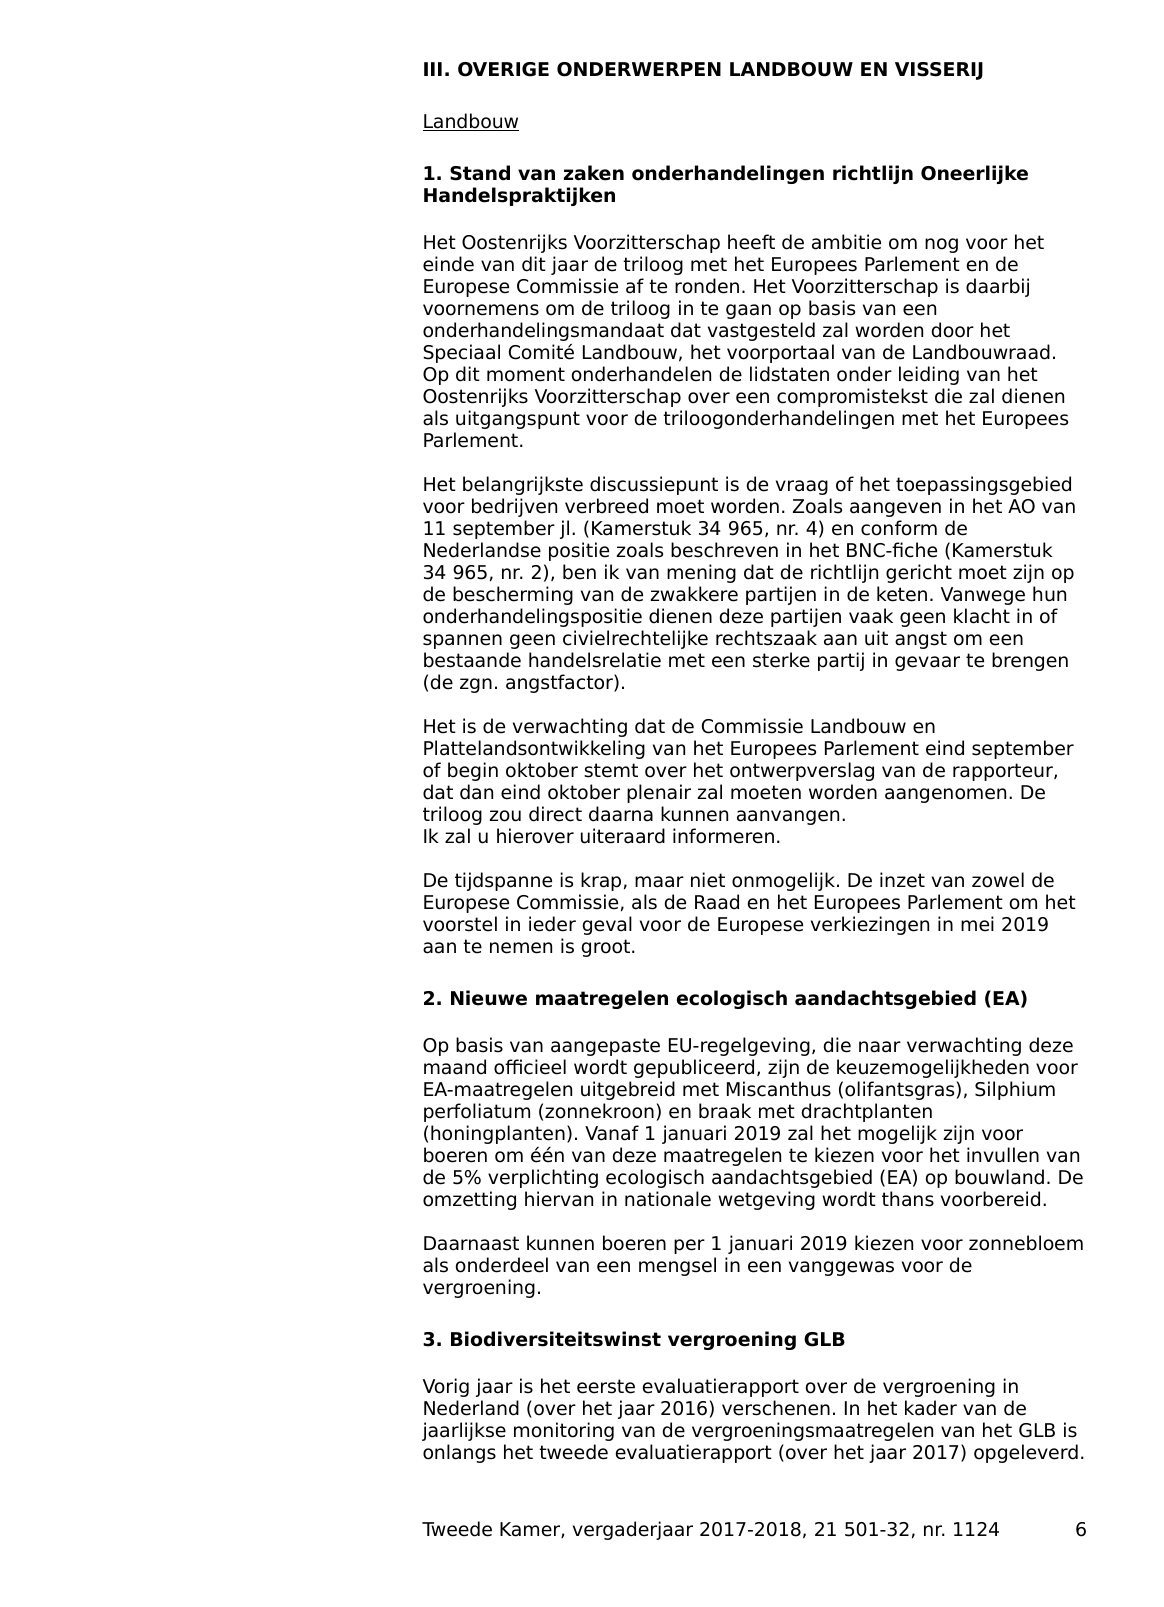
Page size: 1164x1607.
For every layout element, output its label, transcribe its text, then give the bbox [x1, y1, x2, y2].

subtitle 3. Biodiversiteitswinst vergroening GLB [422, 1329, 1087, 1351]
text De tijdspanne is krap, maar niet onmogelijk. De inzet van zowel de Europese Commissie, als de Raad en het Europees Parlement om het voorstel in ieder geval voor de Europese verkiezingen in mei 2019 aan te nemen is groot. [422, 870, 1087, 958]
subtitle Landbouw [422, 111, 1087, 133]
subtitle III. OVERIGE ONDERWERPEN LANDBOUW EN VISSERIJ [422, 59, 1087, 81]
text Daarnaast kunnen boeren per 1 januari 2019 kiezen voor zonnebloem als onderdeel van een mengsel in een vanggewas voor de vergroening. [422, 1233, 1087, 1299]
text Vorig jaar is het eerste evaluatierapport over de vergroening in Nederland (over het jaar 2016) verschenen. In het kader van de jaarlijkse monitoring van de vergroeningsmaatregelen van het GLB is onlangs het tweede evaluatierapport (over het jaar 2017) opgeleverd. [422, 1376, 1087, 1464]
text Het is de verwachting dat de Commissie Landbouw en Plattelandsontwikkeling van het Europees Parlement eind september of begin oktober stemt over het ontwerpverslag van de rapporteur, dat dan eind oktober plenair zal moeten worden aangenomen. De triloog zou direct daarna kunnen aanvangen. [422, 716, 1087, 826]
text Het belangrijkste discussiepunt is de vraag of het toepassingsgebied voor bedrijven verbreed moet worden. Zoals aangeven in het AO van 11 september jl. (Kamerstuk 34 965, nr. 4) en conform de Nederlandse positie zoals beschreven in het BNC-fiche (Kamerstuk 34 965, nr. 2), ben ik van mening dat de richtlijn gericht moet zijn op de bescherming van de zwakkere partijen in de keten. Vanwege hun onderhandelingspositie dienen deze partijen vaak geen klacht in of spannen geen civielrechtelijke rechtszaak aan uit angst om een bestaande handelsrelatie met een sterke partij in gevaar te brengen (de zgn. angstfactor). [422, 474, 1087, 694]
text Op basis van aangepaste EU-regelgeving, die naar verwachting deze maand officieel wordt gepubliceerd, zijn de keuzemogelijkheden voor EA-maatregelen uitgebreid met Miscanthus (olifantsgras), Silphium perfoliatum (zonnekroon) en braak met drachtplanten (honingplanten). Vanaf 1 januari 2019 zal het mogelijk zijn voor boeren om één van deze maatregelen te kiezen voor het invullen van de 5% verplichting ecologisch aandachtsgebied (EA) op bouwland. De omzetting hiervan in nationale wetgeving wordt thans voorbereid. [422, 1035, 1087, 1211]
text Het Oostenrijks Voorzitterschap heeft de ambitie om nog voor het einde van dit jaar de triloog met het Europees Parlement en de Europese Commissie af te ronden. Het Voorzitterschap is daarbij voornemens om de triloog in te gaan op basis van een onderhandelingsmandaat dat vastgesteld zal worden door het Speciaal Comité Landbouw, het voorportaal van de Landbouwraad. Op dit moment onderhandelen de lidstaten onder leiding van het Oostenrijks Voorzitterschap over een compromistekst die zal dienen als uitgangspunt voor de triloogonderhandelingen met het Europees Parlement. [422, 232, 1087, 452]
text Ik zal u hierover uiteraard informeren. [422, 826, 1087, 848]
subtitle 1. Stand van zaken onderhandelingen richtlijn Oneerlijke Handelspraktijken [422, 163, 1087, 207]
subtitle 2. Nieuwe maatregelen ecologisch aandachtsgebied (EA) [422, 988, 1087, 1010]
